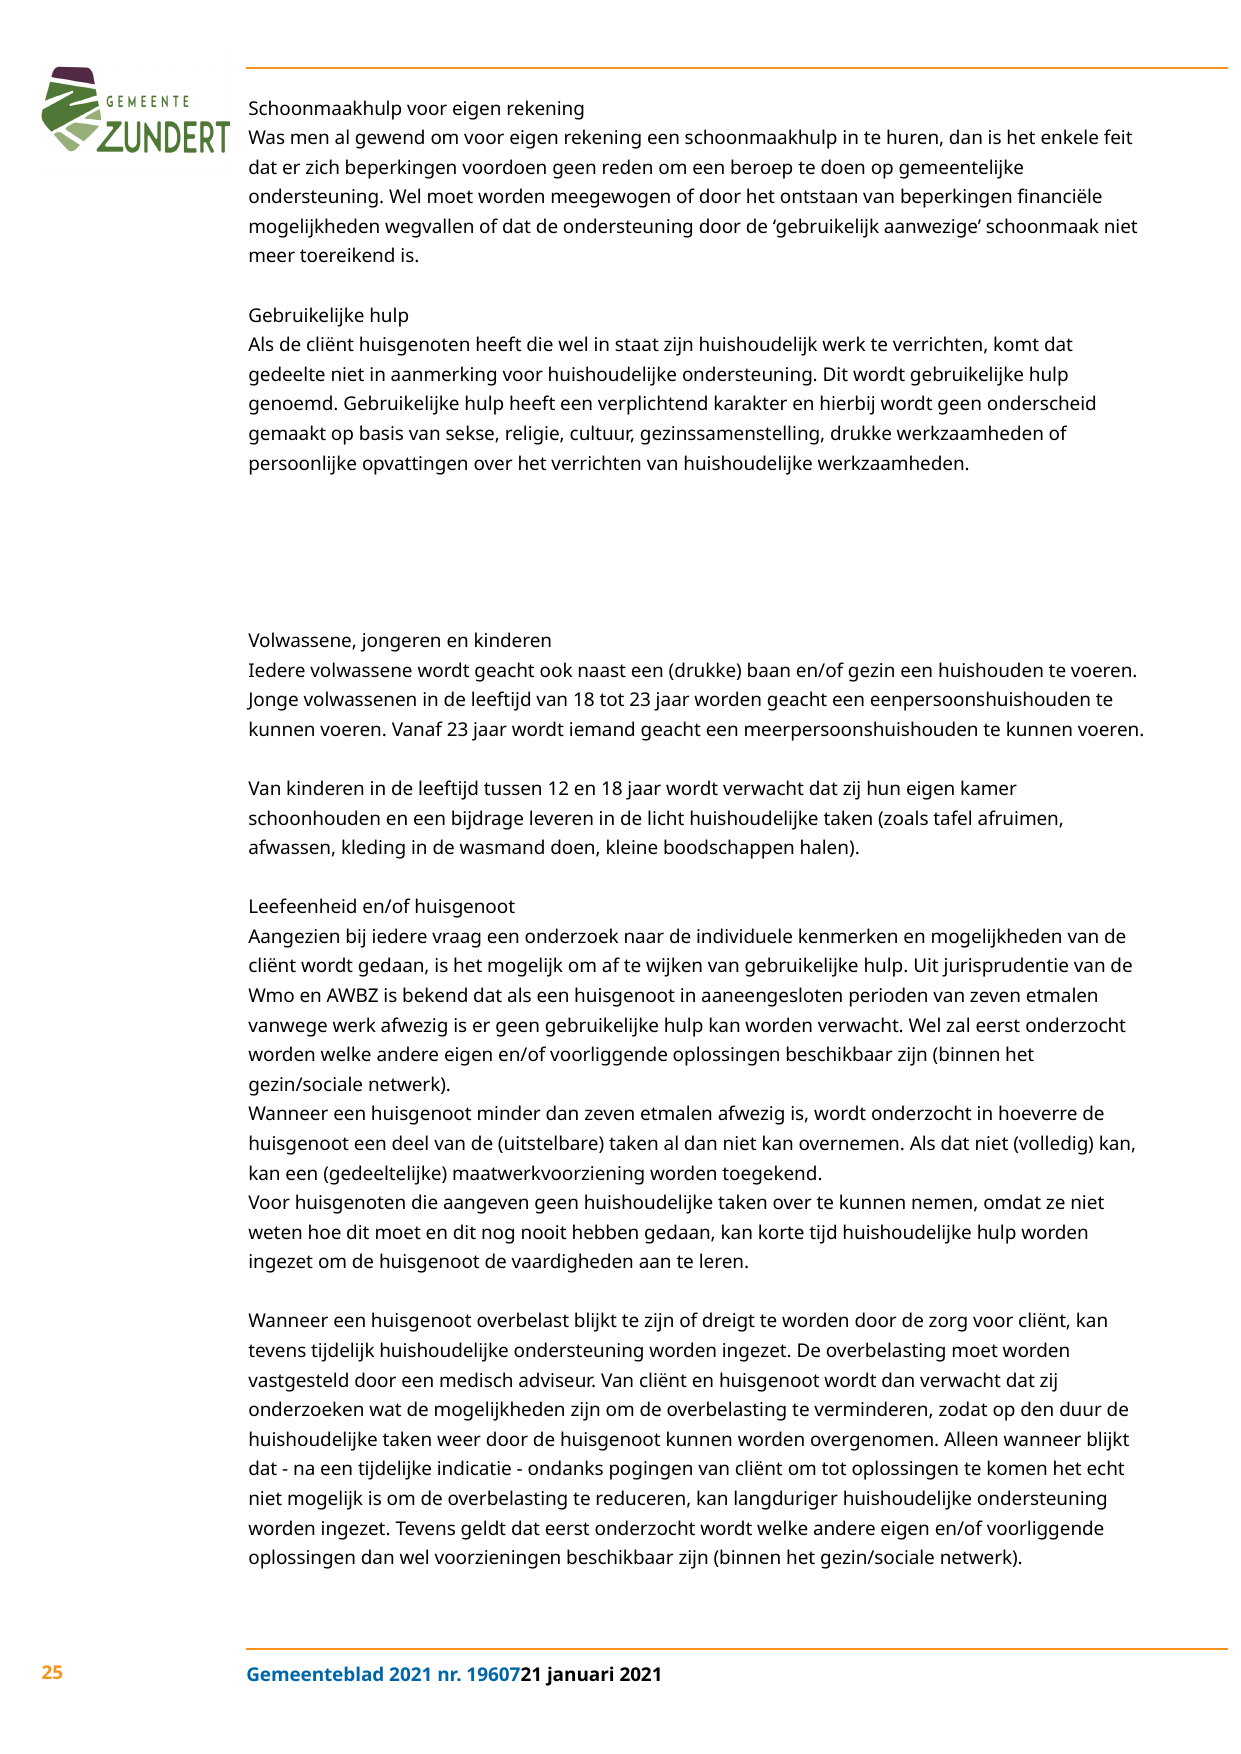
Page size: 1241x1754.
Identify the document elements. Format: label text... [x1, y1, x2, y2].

text Schoonmaakhulp voor eigen rekening [248, 95, 1152, 121]
text Van kinderen in de leeftijd tussen 12 en 18 jaar wordt verwacht dat zij hun eigen kamer schoonhouden en een bijdrage leveren in de licht huishoudelijke taken (zoals tafel afruimen, afwassen, kleding in de wasmand doen, kleine boodschappen halen). [248, 775, 1152, 860]
text Volwassene, jongeren en kinderen [248, 627, 1152, 653]
picture [41, 47, 231, 172]
text Voor huisgenoten die aangeven geen huishoudelijke taken over te kunnen nemen, omdat ze niet weten hoe dit moet en dit nog nooit hebben gedaan, kan korte tijd huishoudelijke hulp worden ingezet om de huisgenoot de vaardigheden aan te leren. [248, 1189, 1152, 1274]
text Als de cliënt huisgenoten heeft die wel in staat zijn huishoudelijk werk te verrichten, komt dat gedeelte niet in aanmerking voor huishoudelijke ondersteuning. Dit wordt gebruikelijke hulp genoemd. Gebruikelijke hulp heeft een verplichtend karakter en hierbij wordt geen onderscheid gemaakt op basis van sekse, religie, cultuur, gezinssamenstelling, drukke werkzaamheden of persoonlijke opvattingen over het verrichten van huishoudelijke werkzaamheden. [248, 331, 1152, 476]
text Wanneer een huisgenoot overbelast blijkt te zijn of dreigt te worden door de zorg voor cliënt, kan tevens tijdelijk huishoudelijke ondersteuning worden ingezet. De overbelasting moet worden vastgesteld door een medisch adviseur. Van cliënt en huisgenoot wordt dan verwacht dat zij onderzoeken wat de mogelijkheden zijn om de overbelasting te verminderen, zodat op den duur de huishoudelijke taken weer door de huisgenoot kunnen worden overgenomen. Alleen wanneer blijkt dat - na een tijdelijke indicatie - ondanks pogingen van cliënt om tot oplossingen te komen het echt niet mogelijk is om de overbelasting te reduceren, kan langduriger huishoudelijke ondersteuning worden ingezet. Tevens geldt dat eerst onderzocht wordt welke andere eigen en/of voorliggende oplossingen dan wel voorzieningen beschikbaar zijn (binnen het gezin/sociale netwerk). [248, 1308, 1152, 1570]
text Aangezien bij iedere vraag een onderzoek naar de individuele kenmerken en mogelijkheden van de cliënt wordt gedaan, is het mogelijk om af te wijken van gebruikelijke hulp. Uit jurisprudentie van de Wmo en AWBZ is bekend dat als een huisgenoot in aaneengesloten perioden van zeven etmalen vanwege werk afwezig is er geen gebruikelijke hulp kan worden verwacht. Wel zal eerst onderzocht worden welke andere eigen en/of voorliggende oplossingen beschikbaar zijn (binnen het gezin/sociale netwerk). [248, 923, 1152, 1097]
text Leefeenheid en/of huisgenoot [248, 893, 1152, 919]
text Wanneer een huisgenoot minder dan zeven etmalen afwezig is, wordt onderzocht in hoeverre de huisgenoot een deel van de (uitstelbare) taken al dan niet kan overnemen. Als dat niet (volledig) kan, kan een (gedeeltelijke) maatwerkvoorziening worden toegekend. [248, 1101, 1152, 1186]
text Was men al gewend om voor eigen rekening een schoonmaakhulp in te huren, dan is het enkele feit dat er zich beperkingen voordoen geen reden om een beroep te doen op gemeentelijke ondersteuning. Wel moet worden meegewogen of door het ontstaan van beperkingen financiële mogelijkheden wegvallen of dat de ondersteuning door de ‘gebruikelijk aanwezige’ schoonmaak niet meer toereikend is. [248, 124, 1152, 268]
text Iedere volwassene wordt geacht ook naast een (drukke) baan en/of gezin een huishouden te voeren. Jonge volwassenen in de leeftijd van 18 tot 23 jaar worden geacht een eenpersoonshuishouden te kunnen voeren. Vanaf 23 jaar wordt iemand geacht een meerpersoonshuishouden te kunnen voeren. [248, 657, 1152, 742]
text Gebruikelijke hulp [248, 302, 1152, 328]
